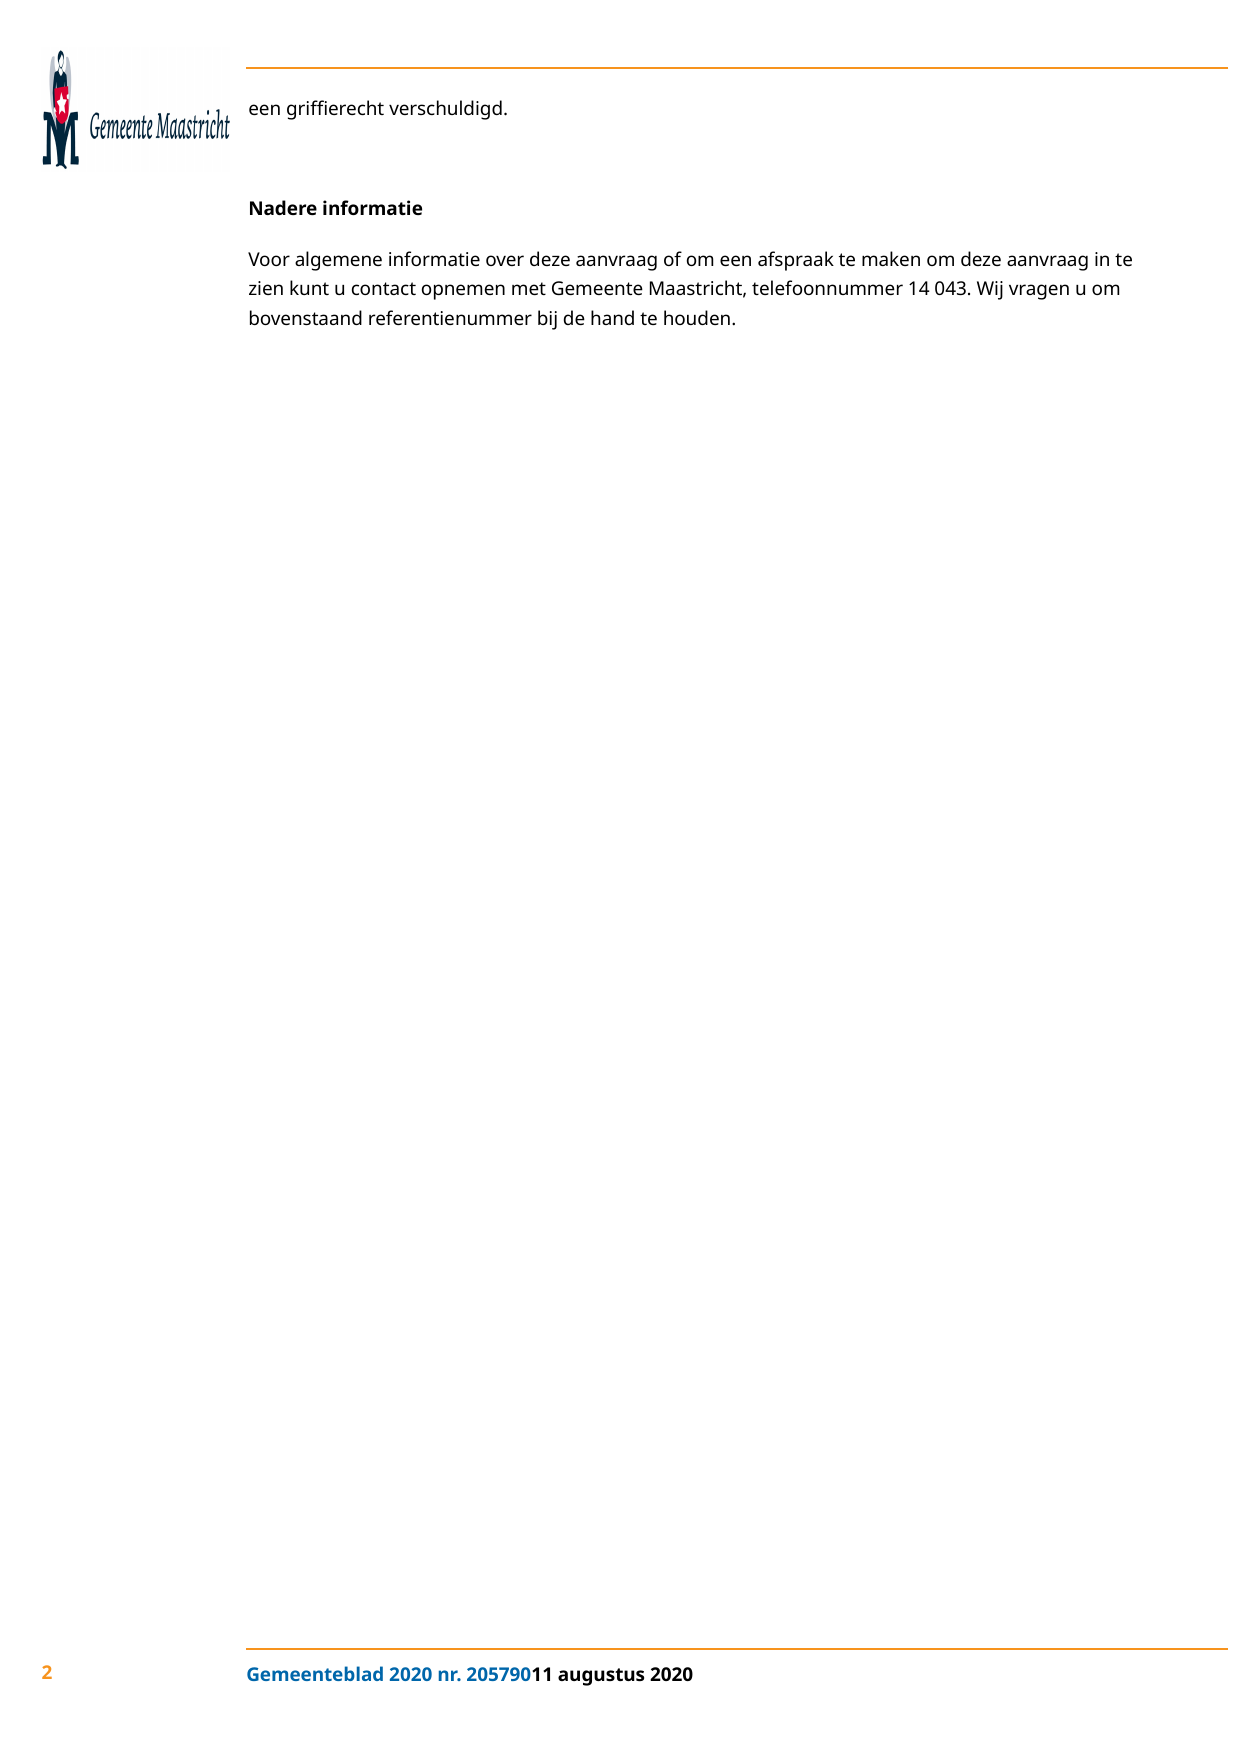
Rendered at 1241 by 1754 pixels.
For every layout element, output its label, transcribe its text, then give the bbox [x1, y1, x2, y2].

text Nadere informatie [248, 196, 1152, 221]
picture [41, 47, 231, 172]
text een griffierecht verschuldigd. [248, 95, 1152, 121]
text Voor algemene informatie over deze aanvraag of om een afspraak te maken om deze aanvraag in te zien kunt u contact opnemen met Gemeente Maastricht, telefoonnummer 14 043. Wij vragen u om bovenstaand referentienummer bij de hand te houden. [248, 246, 1152, 331]
